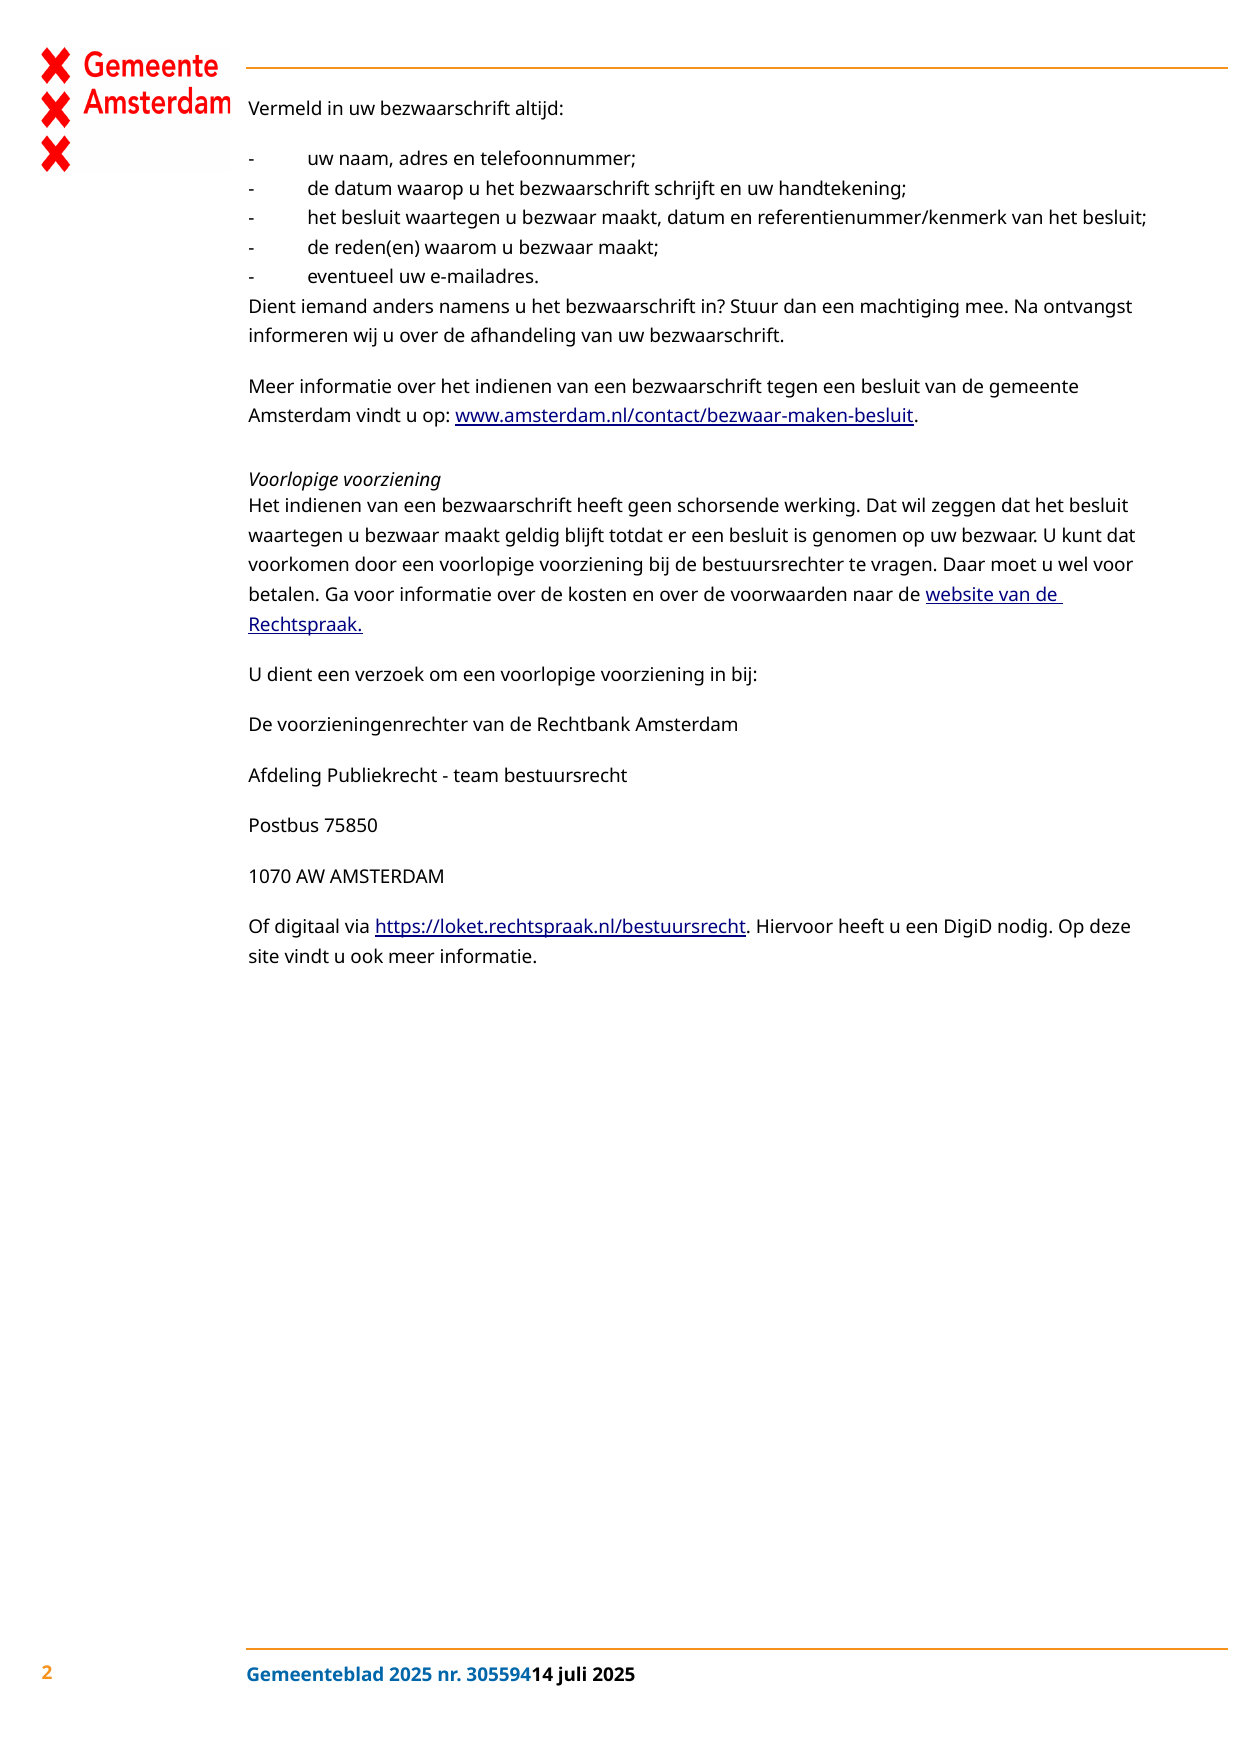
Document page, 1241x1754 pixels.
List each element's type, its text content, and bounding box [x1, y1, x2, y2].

text De voorzieningenrechter van de Rechtbank Amsterdam [248, 712, 1152, 737]
text 1070 AW AMSTERDAM [248, 863, 1152, 888]
text Postbus 75850 [248, 812, 1152, 838]
text Het indienen van een bezwaarschrift heeft geen schorsende werking. Dat wil zeggen dat het besluit waartegen u bezwaar maakt geldig blijft totdat er een besluit is genomen op uw bezwaar. U kunt dat voorkomen door een voorlopige voorziening bij de bestuursrechter te vragen. Daar moet u wel voor betalen. Ga voor informatie over de kosten en over de voorwaarden naar de website van de Rechtspraak. [248, 492, 1152, 636]
picture [41, 47, 231, 172]
list de datum waarop u het bezwaarschrift schrijft en uw handtekening; [248, 175, 1152, 201]
text U dient een verzoek om een voorlopige voorziening in bij: [248, 661, 1152, 687]
list de reden(en) waarom u bezwaar maakt; [248, 234, 1152, 260]
list eventueel uw e-mailadres. [248, 263, 1152, 289]
text Meer informatie over het indienen van een bezwaarschrift tegen een besluit van de gemeente Amsterdam vindt u op: www.amsterdam.nl/contact/bezwaar-maken-besluit. [248, 373, 1152, 428]
text Afdeling Publiekrecht - team bestuursrecht [248, 762, 1152, 788]
text Dient iemand anders namens u het bezwaarschrift in? Stuur dan een machtiging mee. Na ontvangst informeren wij u over de afhandeling van uw bezwaarschrift. [248, 293, 1152, 348]
text Voorlopige voorziening [248, 467, 1152, 492]
list het besluit waartegen u bezwaar maakt, datum en referentienummer/kenmerk van het besluit; [248, 204, 1152, 230]
list uw naam, adres en telefoonnummer; [248, 145, 1152, 171]
text Vermeld in uw bezwaarschrift altijd: [248, 95, 1152, 121]
text Of digitaal via https://loket.rechtspraak.nl/bestuursrecht. Hiervoor heeft u een DigiD nodig. Op deze site vindt u ook meer informatie. [248, 913, 1152, 968]
